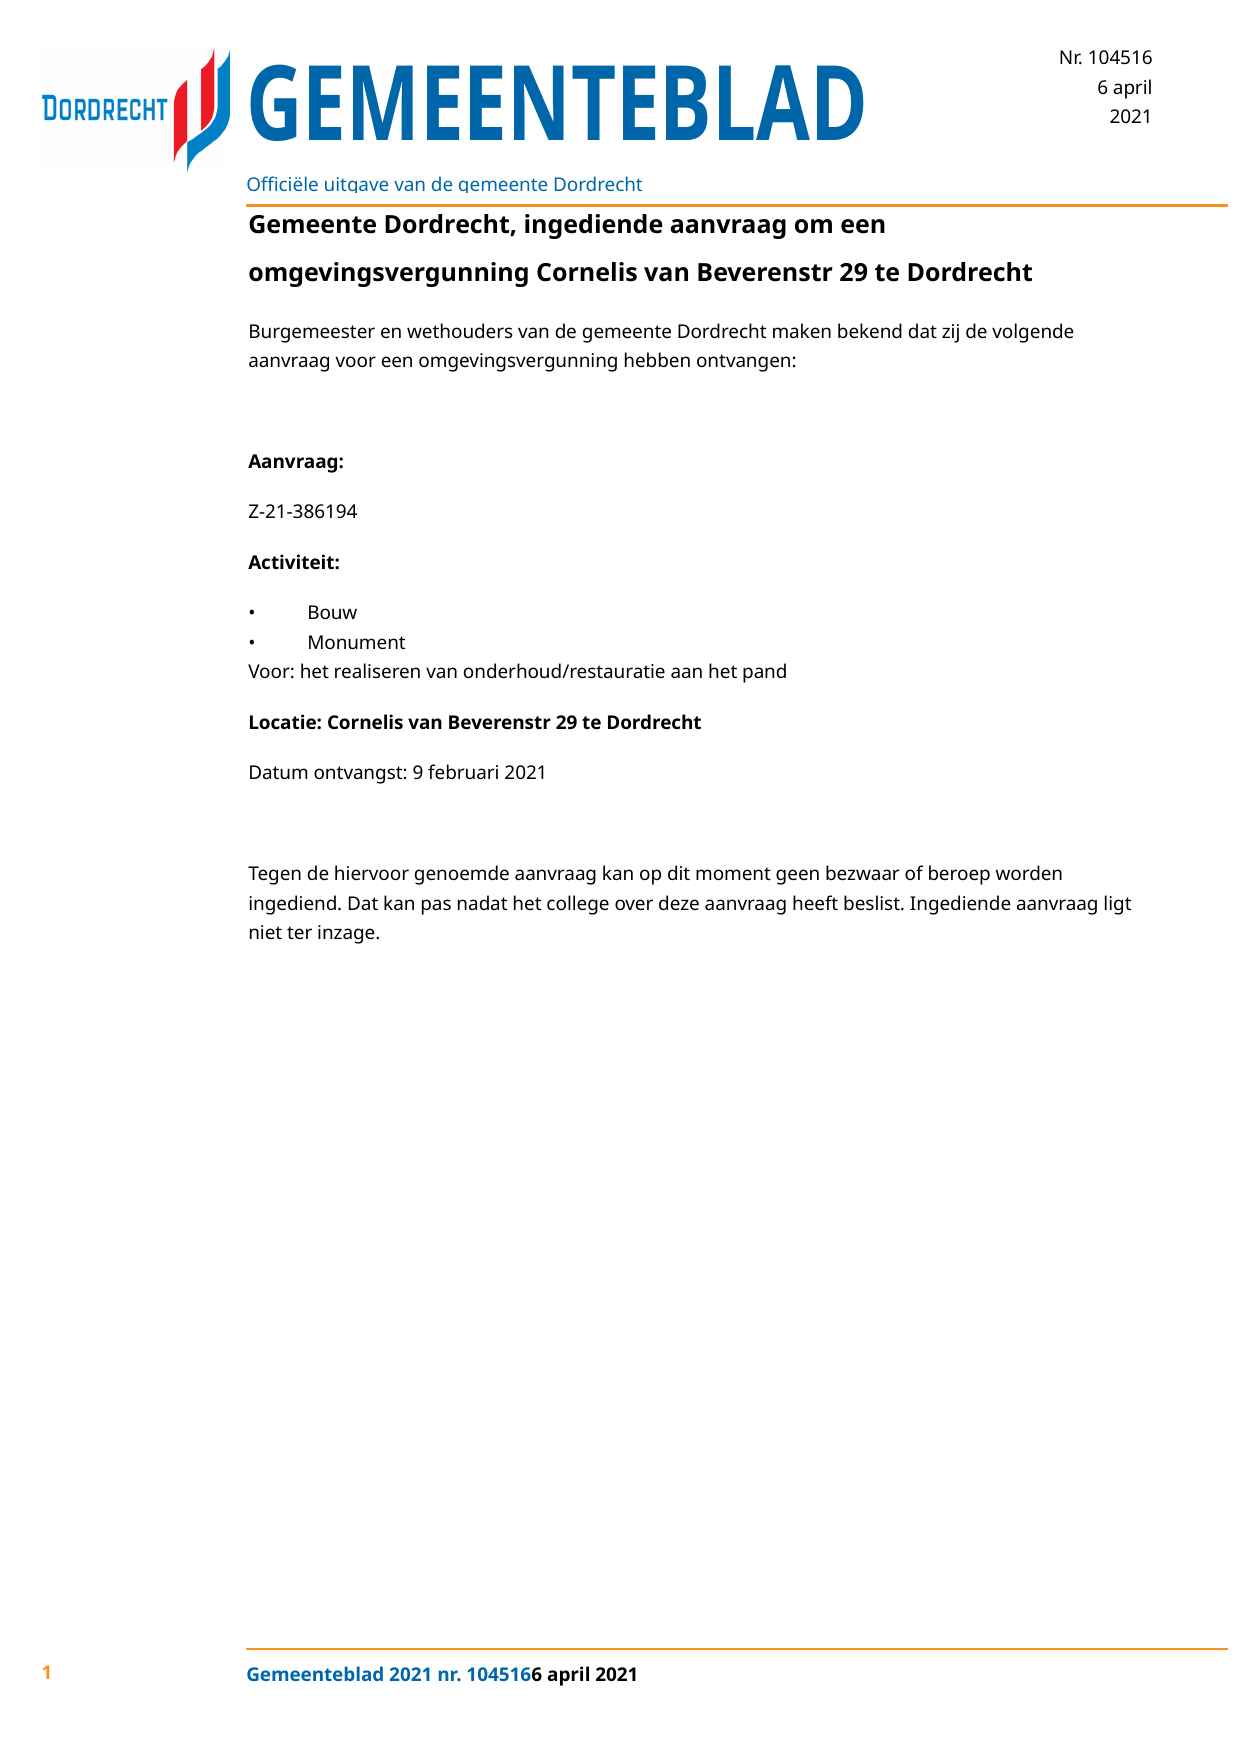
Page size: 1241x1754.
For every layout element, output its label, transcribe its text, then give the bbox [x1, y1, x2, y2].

text Tegen de hiervoor genoemde aanvraag kan op dit moment geen bezwaar of beroep worden ingediend. Dat kan pas nadat het college over deze aanvraag heeft beslist. Ingediende aanvraag ligt niet ter inzage. [248, 860, 1152, 945]
text Gemeente Dordrecht, ingediende aanvraag om een omgevingsvergunning Cornelis van Beverenstr 29 te Dordrecht [248, 207, 1152, 288]
text Datum ontvangst: 9 februari 2021 [248, 759, 1152, 785]
list Monument [248, 629, 1152, 655]
text Locatie: Cornelis van Beverenstr 29 te Dordrecht [248, 709, 1152, 735]
text Activiteit: [248, 549, 1152, 575]
text Z-21-386194 [248, 499, 1152, 524]
text Voor: het realiseren van onderhoud/restauratie aan het pand [248, 659, 1152, 684]
text Aanvraag: [248, 448, 1152, 474]
list Bouw [248, 599, 1152, 625]
picture [41, 47, 231, 172]
text Burgemeester en wethouders van de gemeente Dordrecht maken bekend dat zij de volgende aanvraag voor een omgevingsvergunning hebben ontvangen: [248, 318, 1152, 373]
